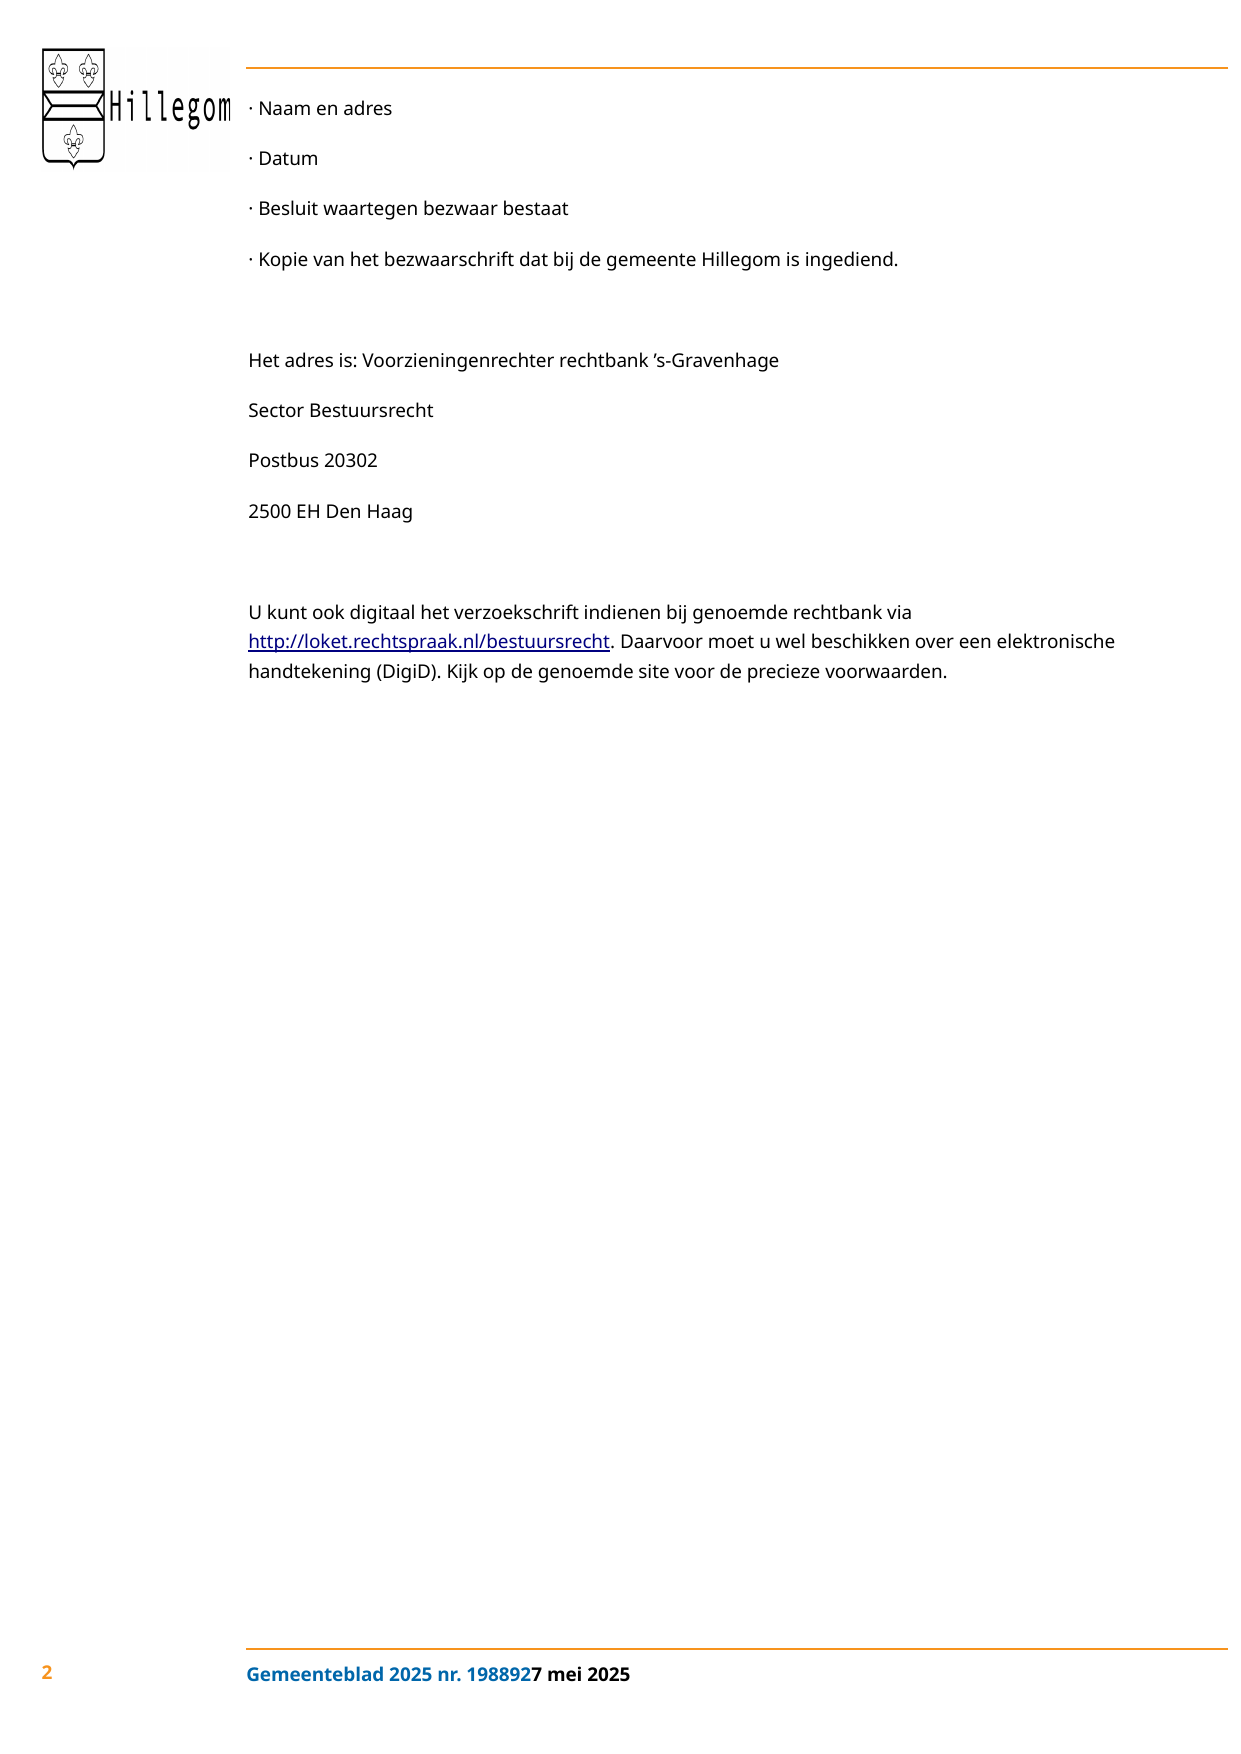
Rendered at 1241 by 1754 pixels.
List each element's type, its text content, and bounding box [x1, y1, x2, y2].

text Sector Bestuursrecht [248, 397, 1152, 423]
text U kunt ook digitaal het verzoekschrift indienen bij genoemde rechtbank via http://loket.rechtspraak.nl/bestuursrecht. Daarvoor moet u wel beschikken over een elektronische handtekening (DigiD). Kijk op de genoemde site voor de precieze voorwaarden. [248, 599, 1152, 684]
text · Naam en adres [248, 95, 1152, 121]
text Het adres is: Voorzieningenrechter rechtbank ’s-Gravenhage [248, 347, 1152, 373]
text · Kopie van het bezwaarschrift dat bij de gemeente Hillegom is ingediend. [248, 246, 1152, 272]
text Postbus 20302 [248, 448, 1152, 473]
text · Datum [248, 145, 1152, 171]
text 2500 EH Den Haag [248, 498, 1152, 524]
picture [41, 47, 231, 172]
text · Besluit waartegen bezwaar bestaat [248, 196, 1152, 221]
